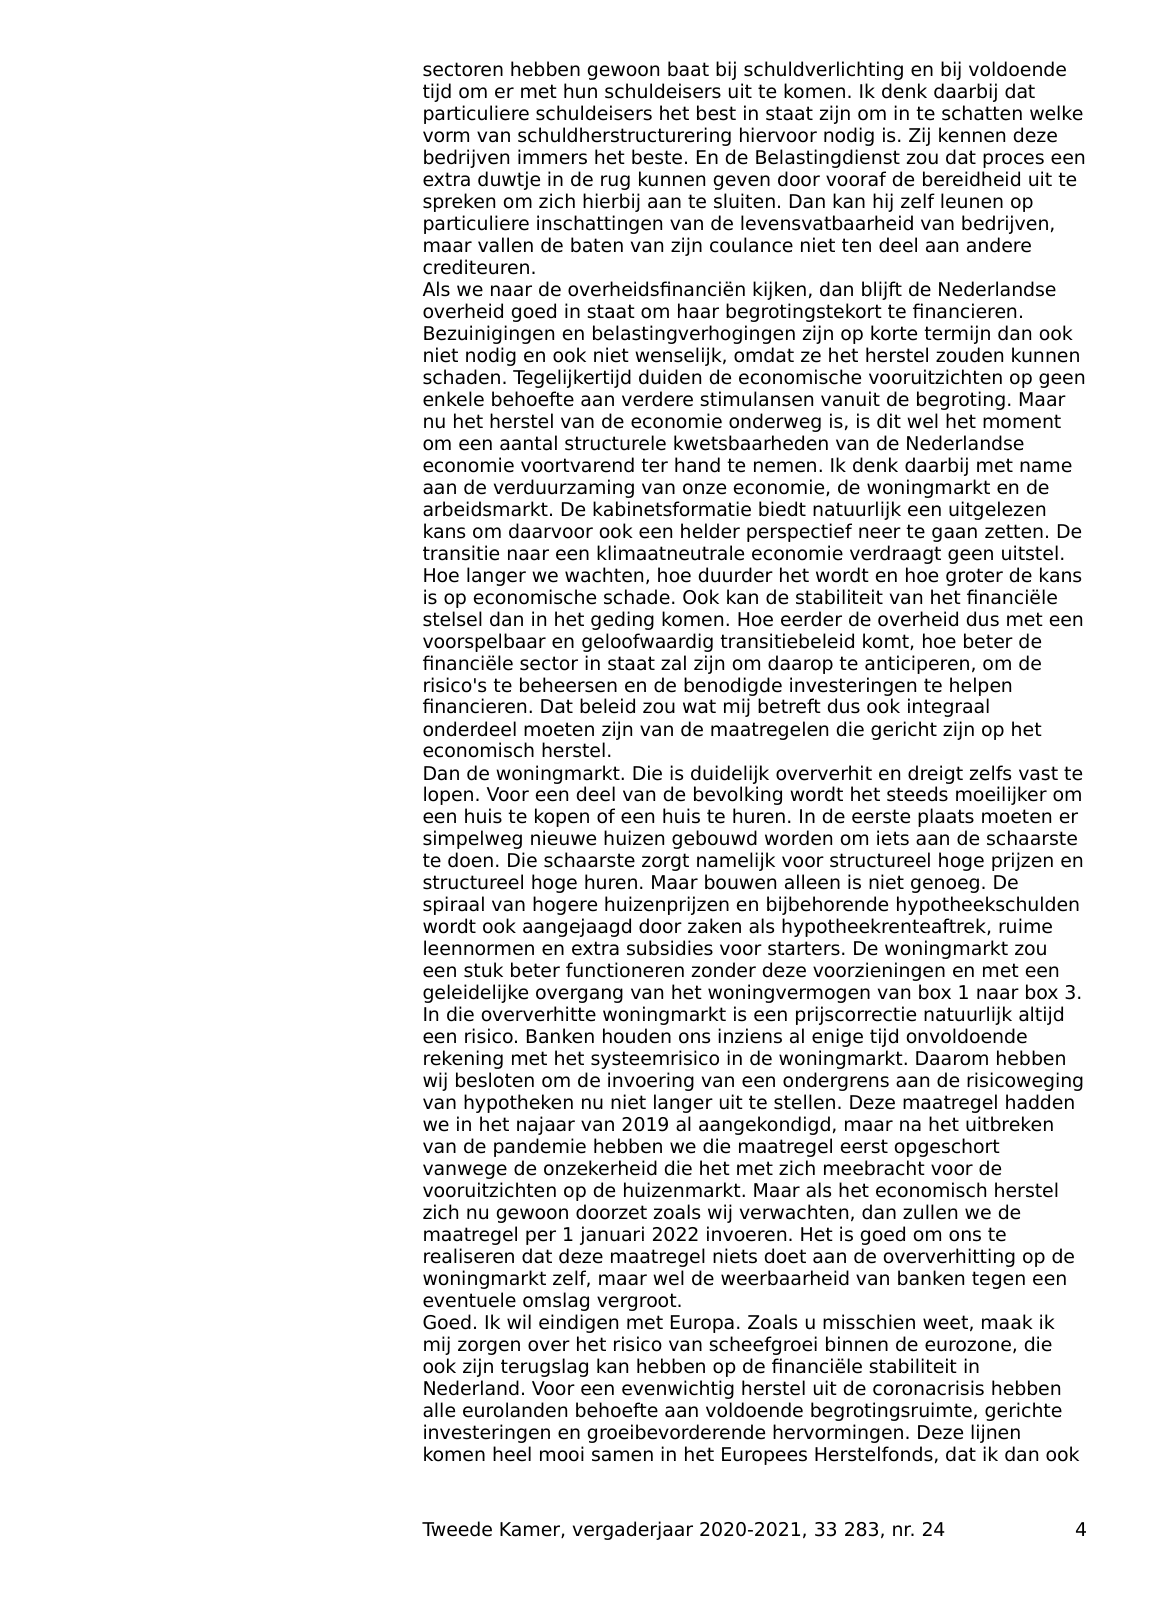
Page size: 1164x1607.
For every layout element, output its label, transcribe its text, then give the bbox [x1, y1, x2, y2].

text Goed. Ik wil eindigen met Europa. Zoals u misschien weet, maak ik mij zorgen over het risico van scheefgroei binnen de eurozone, die ook zijn terugslag kan hebben op de financiële stabiliteit in Nederland. Voor een evenwichtig herstel uit de coronacrisis hebben alle eurolanden behoefte aan voldoende begrotingsruimte, gerichte investeringen en groeibevorderende hervormingen. Deze lijnen komen heel mooi samen in het Europees Herstelfonds, dat ik dan ook [422, 1312, 1087, 1466]
text Als we naar de overheidsfinanciën kijken, dan blijft de Nederlandse overheid goed in staat om haar begrotingstekort te financieren. Bezuinigingen en belastingverhogingen zijn op korte termijn dan ook niet nodig en ook niet wenselijk, omdat ze het herstel zouden kunnen schaden. Tegelijkertijd duiden de economische vooruitzichten op geen enkele behoefte aan verdere stimulansen vanuit de begroting. Maar nu het herstel van de economie onderweg is, is dit wel het moment om een aantal structurele kwetsbaarheden van de Nederlandse economie voortvarend ter hand te nemen. Ik denk daarbij met name aan de verduurzaming van onze economie, de woningmarkt en de arbeidsmarkt. De kabinetsformatie biedt natuurlijk een uitgelezen kans om daarvoor ook een helder perspectief neer te gaan zetten. De transitie naar een klimaatneutrale economie verdraagt geen uitstel. Hoe langer we wachten, hoe duurder het wordt en hoe groter de kans is op economische schade. Ook kan de stabiliteit van het financiële stelsel dan in het geding komen. Hoe eerder de overheid dus met een voorspelbaar en geloofwaardig transitiebeleid komt, hoe beter de financiële sector in staat zal zijn om daarop te anticiperen, om de risico's te beheersen en de benodigde investeringen te helpen financieren. Dat beleid zou wat mij betreft dus ook integraal onderdeel moeten zijn van de maatregelen die gericht zijn op het economisch herstel. [422, 279, 1087, 762]
text Dan de woningmarkt. Die is duidelijk oververhit en dreigt zelfs vast te lopen. Voor een deel van de bevolking wordt het steeds moeilijker om een huis te kopen of een huis te huren. In de eerste plaats moeten er simpelweg nieuwe huizen gebouwd worden om iets aan de schaarste te doen. Die schaarste zorgt namelijk voor structureel hoge prijzen en structureel hoge huren. Maar bouwen alleen is niet genoeg. De spiraal van hogere huizenprijzen en bijbehorende hypotheekschulden wordt ook aangejaagd door zaken als hypotheekrenteaftrek, ruime leennormen en extra subsidies voor starters. De woningmarkt zou een stuk beter functioneren zonder deze voorzieningen en met een geleidelijke overgang van het woningvermogen van box 1 naar box 3. [422, 762, 1087, 1004]
text sectoren hebben gewoon baat bij schuldverlichting en bij voldoende tijd om er met hun schuldeisers uit te komen. Ik denk daarbij dat particuliere schuldeisers het best in staat zijn om in te schatten welke vorm van schuldherstructurering hiervoor nodig is. Zij kennen deze bedrijven immers het beste. En de Belastingdienst zou dat proces een extra duwtje in de rug kunnen geven door vooraf de bereidheid uit te spreken om zich hierbij aan te sluiten. Dan kan hij zelf leunen op particuliere inschattingen van de levensvatbaarheid van bedrijven, maar vallen de baten van zijn coulance niet ten deel aan andere crediteuren. [422, 59, 1087, 279]
text In die oververhitte woningmarkt is een prijscorrectie natuurlijk altijd een risico. Banken houden ons inziens al enige tijd onvoldoende rekening met het systeemrisico in de woningmarkt. Daarom hebben wij besloten om de invoering van een ondergrens aan de risicoweging van hypotheken nu niet langer uit te stellen. Deze maatregel hadden we in het najaar van 2019 al aangekondigd, maar na het uitbreken van de pandemie hebben we die maatregel eerst opgeschort vanwege de onzekerheid die het met zich meebracht voor de vooruitzichten op de huizenmarkt. Maar als het economisch herstel zich nu gewoon doorzet zoals wij verwachten, dan zullen we de maatregel per 1 januari 2022 invoeren. Het is goed om ons te realiseren dat deze maatregel niets doet aan de oververhitting op de woningmarkt zelf, maar wel de weerbaarheid van banken tegen een eventuele omslag vergroot. [422, 1004, 1087, 1312]
